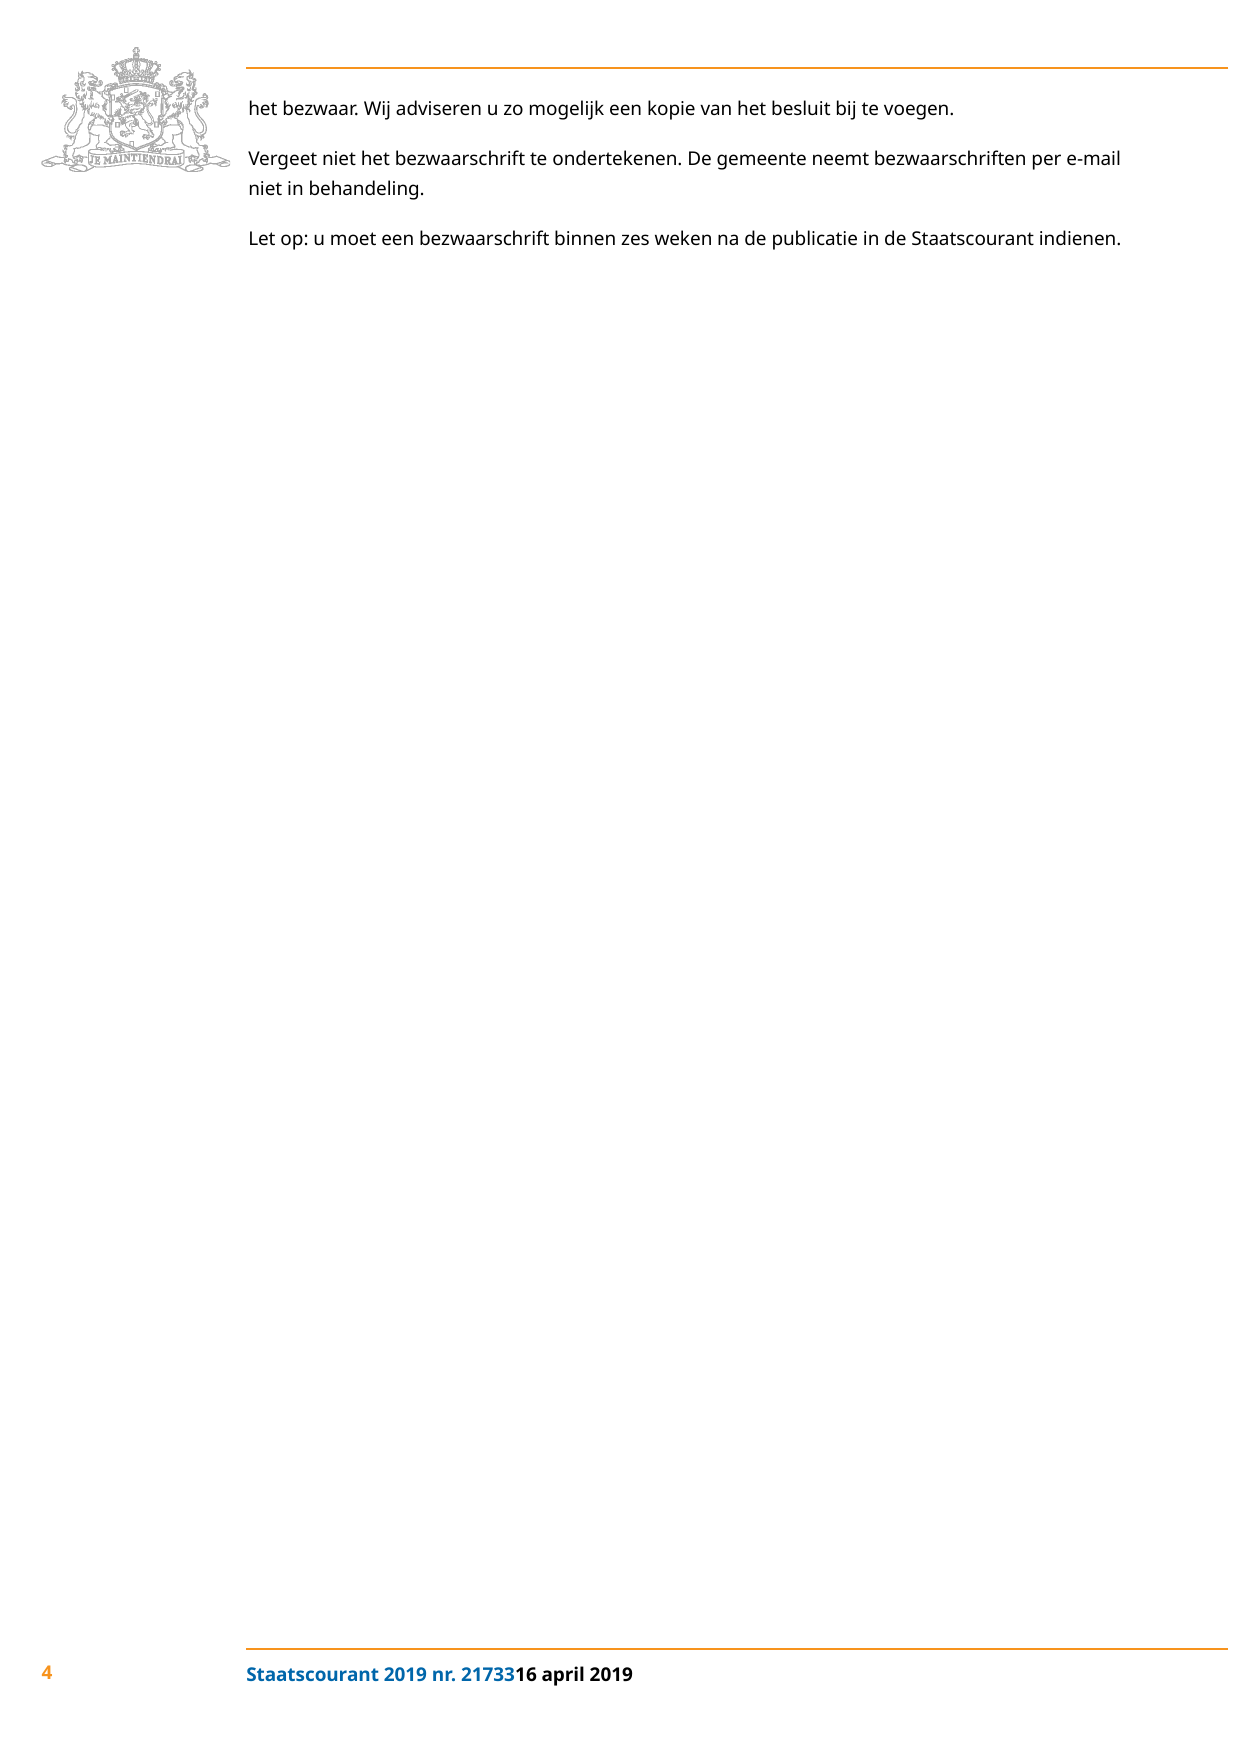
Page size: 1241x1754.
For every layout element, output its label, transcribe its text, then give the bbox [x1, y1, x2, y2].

text het bezwaar. Wij adviseren u zo mogelijk een kopie van het besluit bij te voegen. [248, 95, 1152, 121]
text Let op: u moet een bezwaarschrift binnen zes weken na de publicatie in de Staatscourant indienen. [248, 225, 1152, 251]
picture [41, 47, 231, 172]
text Vergeet niet het bezwaarschrift te ondertekenen. De gemeente neemt bezwaarschriften per e-mail niet in behandeling. [248, 145, 1152, 201]
